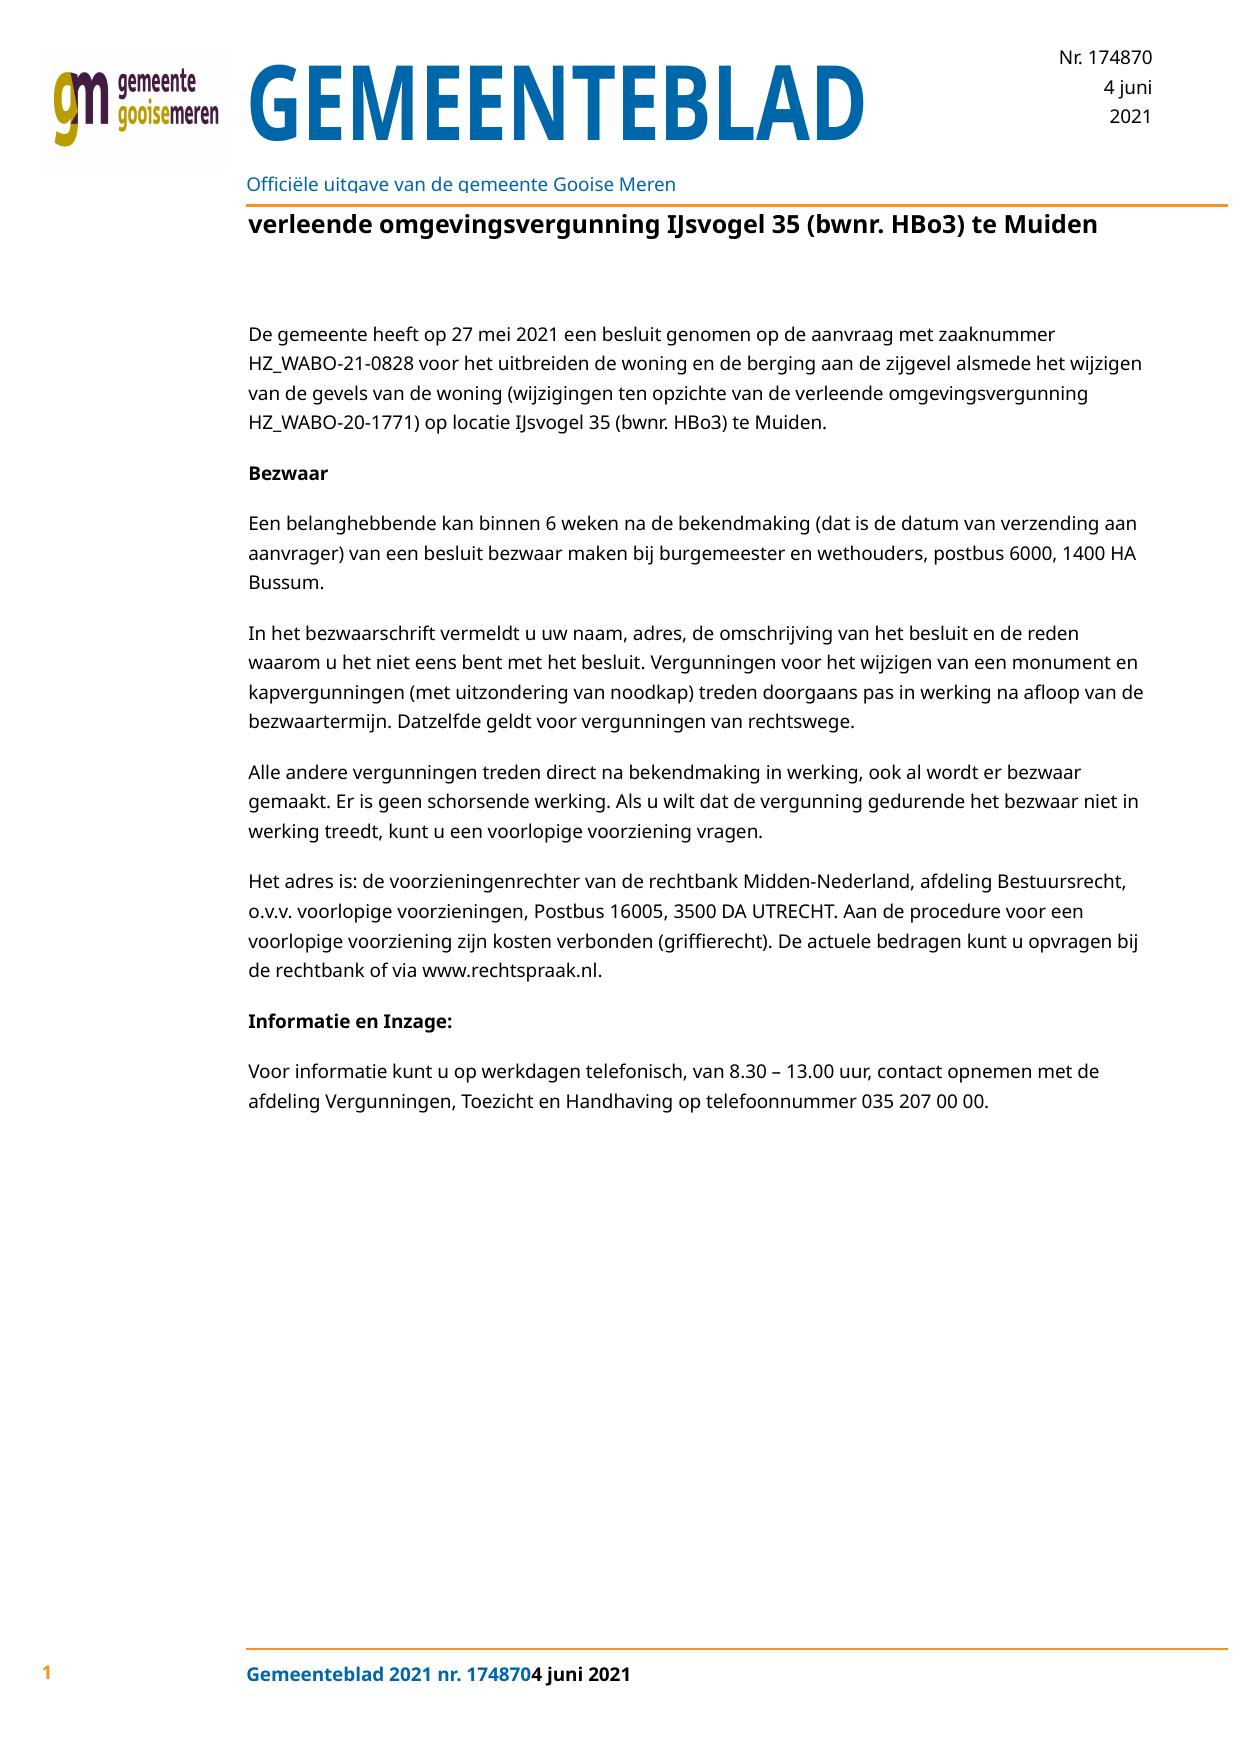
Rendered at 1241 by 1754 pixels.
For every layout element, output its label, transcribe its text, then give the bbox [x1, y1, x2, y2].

text De gemeente heeft op 27 mei 2021 een besluit genomen op de aanvraag met zaaknummer HZ_WABO-21-0828 voor het uitbreiden de woning en de berging aan de zijgevel alsmede het wijzigen van de gevels van de woning (wijzigingen ten opzichte van de verleende omgevingsvergunning HZ_WABO-20-1771) op locatie IJsvogel 35 (bwnr. HBo3) te Muiden. [248, 321, 1152, 435]
text Het adres is: de voorzieningenrechter van de rechtbank Midden-Nederland, afdeling Bestuursrecht, o.v.v. voorlopige voorzieningen, Postbus 16005, 3500 DA UTRECHT. Aan de procedure voor een voorlopige voorziening zijn kosten verbonden (griffierecht). De actuele bedragen kunt u opvragen bij de rechtbank of via www.rechtspraak.nl. [248, 869, 1152, 983]
text Een belanghebbende kan binnen 6 weken na de bekendmaking (dat is de datum van verzending aan aanvrager) van een besluit bezwaar maken bij burgemeester en wethouders, postbus 6000, 1400 HA Bussum. [248, 510, 1152, 595]
text Bezwaar [248, 460, 1152, 486]
picture [41, 47, 231, 172]
text Voor informatie kunt u op werkdagen telefonisch, van 8.30 – 13.00 uur, contact opnemen met de afdeling Vergunningen, Toezicht en Handhaving op telefoonnummer 035 207 00 00. [248, 1058, 1152, 1113]
text verleende omgevingsvergunning IJsvogel 35 (bwnr. HBo3) te Muiden [248, 207, 1152, 241]
text Alle andere vergunningen treden direct na bekendmaking in werking, ook al wordt er bezwaar gemaakt. Er is geen schorsende werking. Als u wilt dat de vergunning gedurende het bezwaar niet in werking treedt, kunt u een voorlopige voorziening vragen. [248, 759, 1152, 844]
text In het bezwaarschrift vermeldt u uw naam, adres, de omschrijving van het besluit en de reden waarom u het niet eens bent met het besluit. Vergunningen voor het wijzigen van een monument en kapvergunningen (met uitzondering van noodkap) treden doorgaans pas in werking na afloop van de bezwaartermijn. Datzelfde geldt voor vergunningen van rechtswege. [248, 620, 1152, 734]
text Informatie en Inzage: [248, 1008, 1152, 1033]
